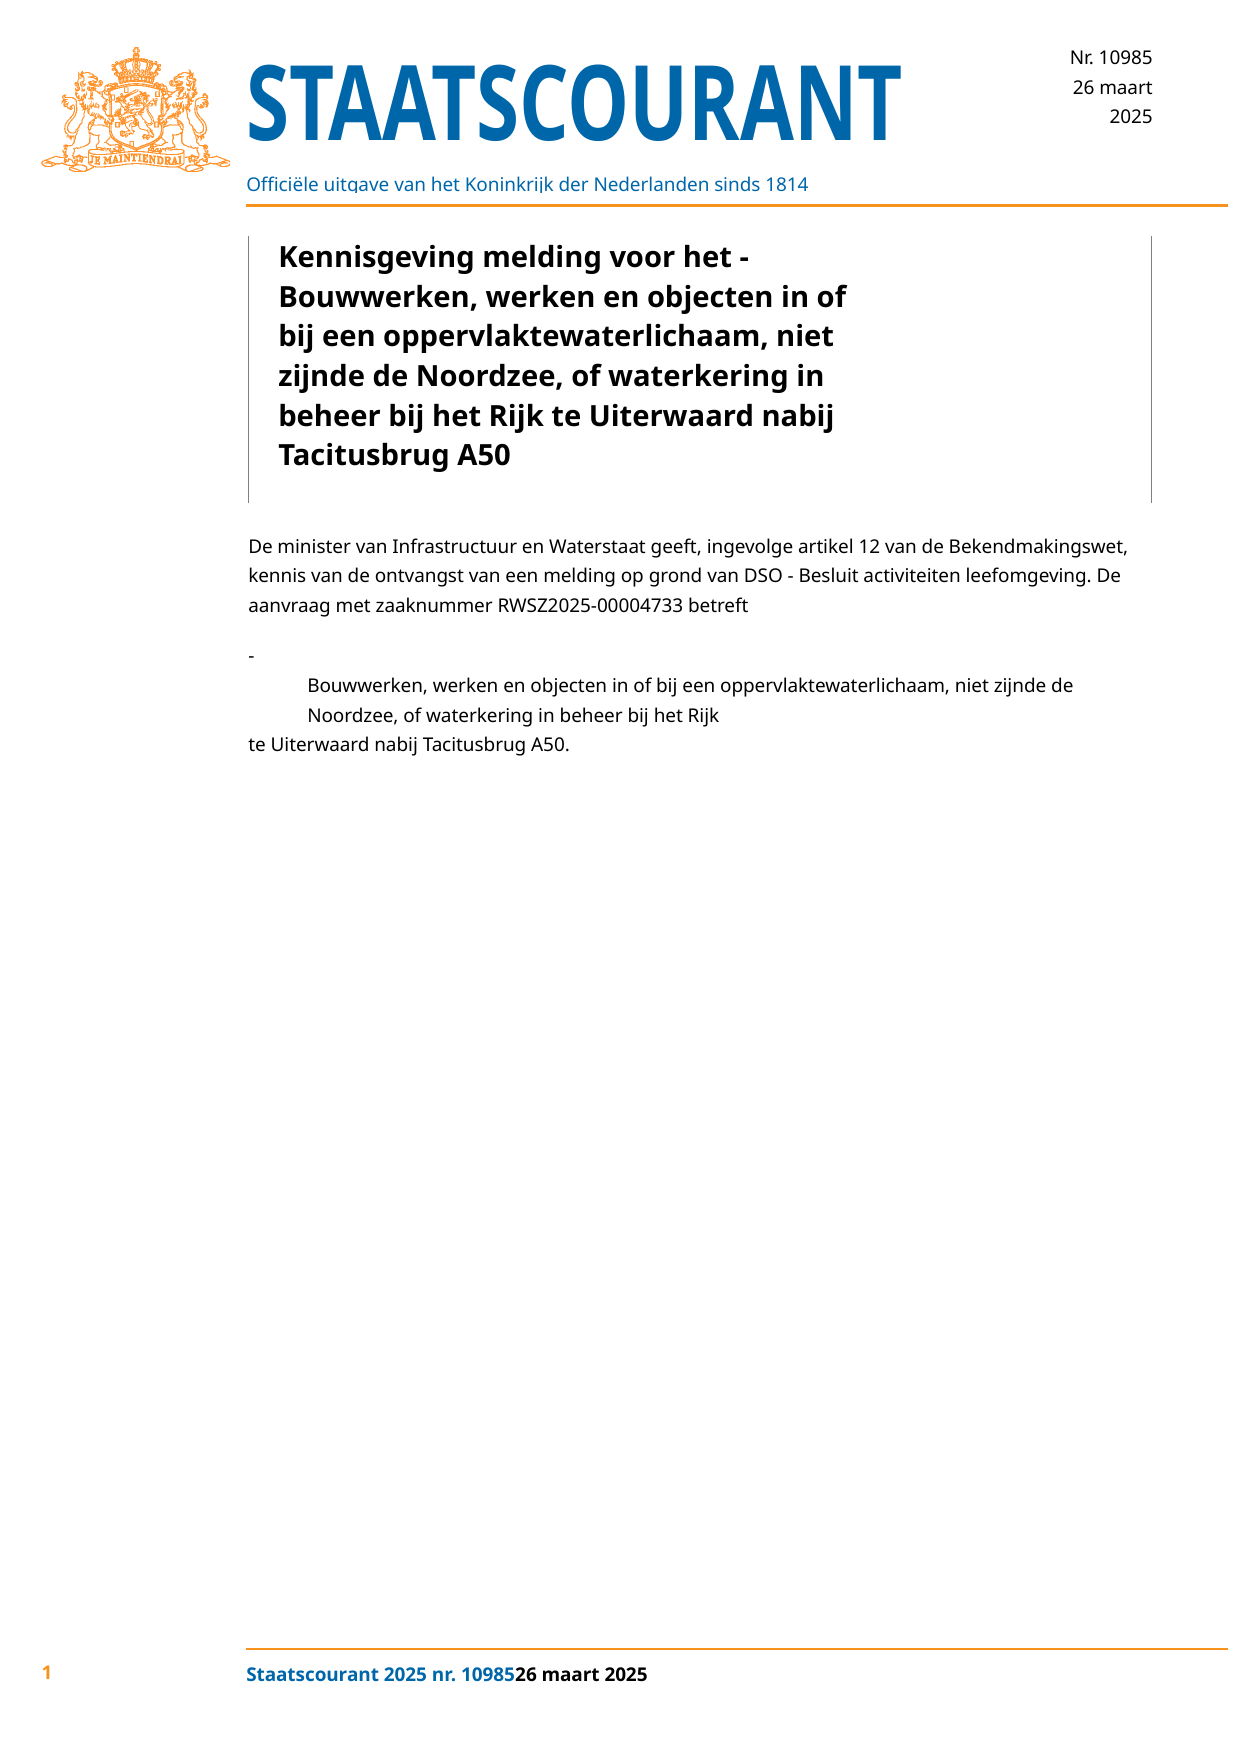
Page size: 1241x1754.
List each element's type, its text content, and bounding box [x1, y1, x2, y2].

text te Uiterwaard nabij Tacitusbrug A50. [248, 731, 1152, 757]
text De minister van Infrastructuur en Waterstaat geeft, ingevolge artikel 12 van de Bekendmakingswet, kennis van de ontvangst van een melding op grond van DSO - Besluit activiteiten leefomgeving. De aanvraag met zaaknummer RWSZ2025-00004733 betreft [248, 533, 1152, 618]
picture [41, 47, 231, 172]
table_header [850, 414, 1151, 503]
table_header [1090, 236, 1151, 413]
table_header [850, 236, 912, 413]
list Bouwwerken, werken en objecten in of bij een oppervlaktewaterlichaam, niet zijnde de Noordzee, of waterkering in beheer bij het Rijk [248, 672, 1152, 727]
picture [912, 236, 1090, 414]
table_header Kennisgeving melding voor het -Bouwwerken, werken en objecten in of bij een oppervlaktewaterlichaam, niet zijnde de Noordzee, of waterkering in beheer bij het Rijk te Uiterwaard nabij Tacitusbrug A50 [249, 236, 850, 503]
